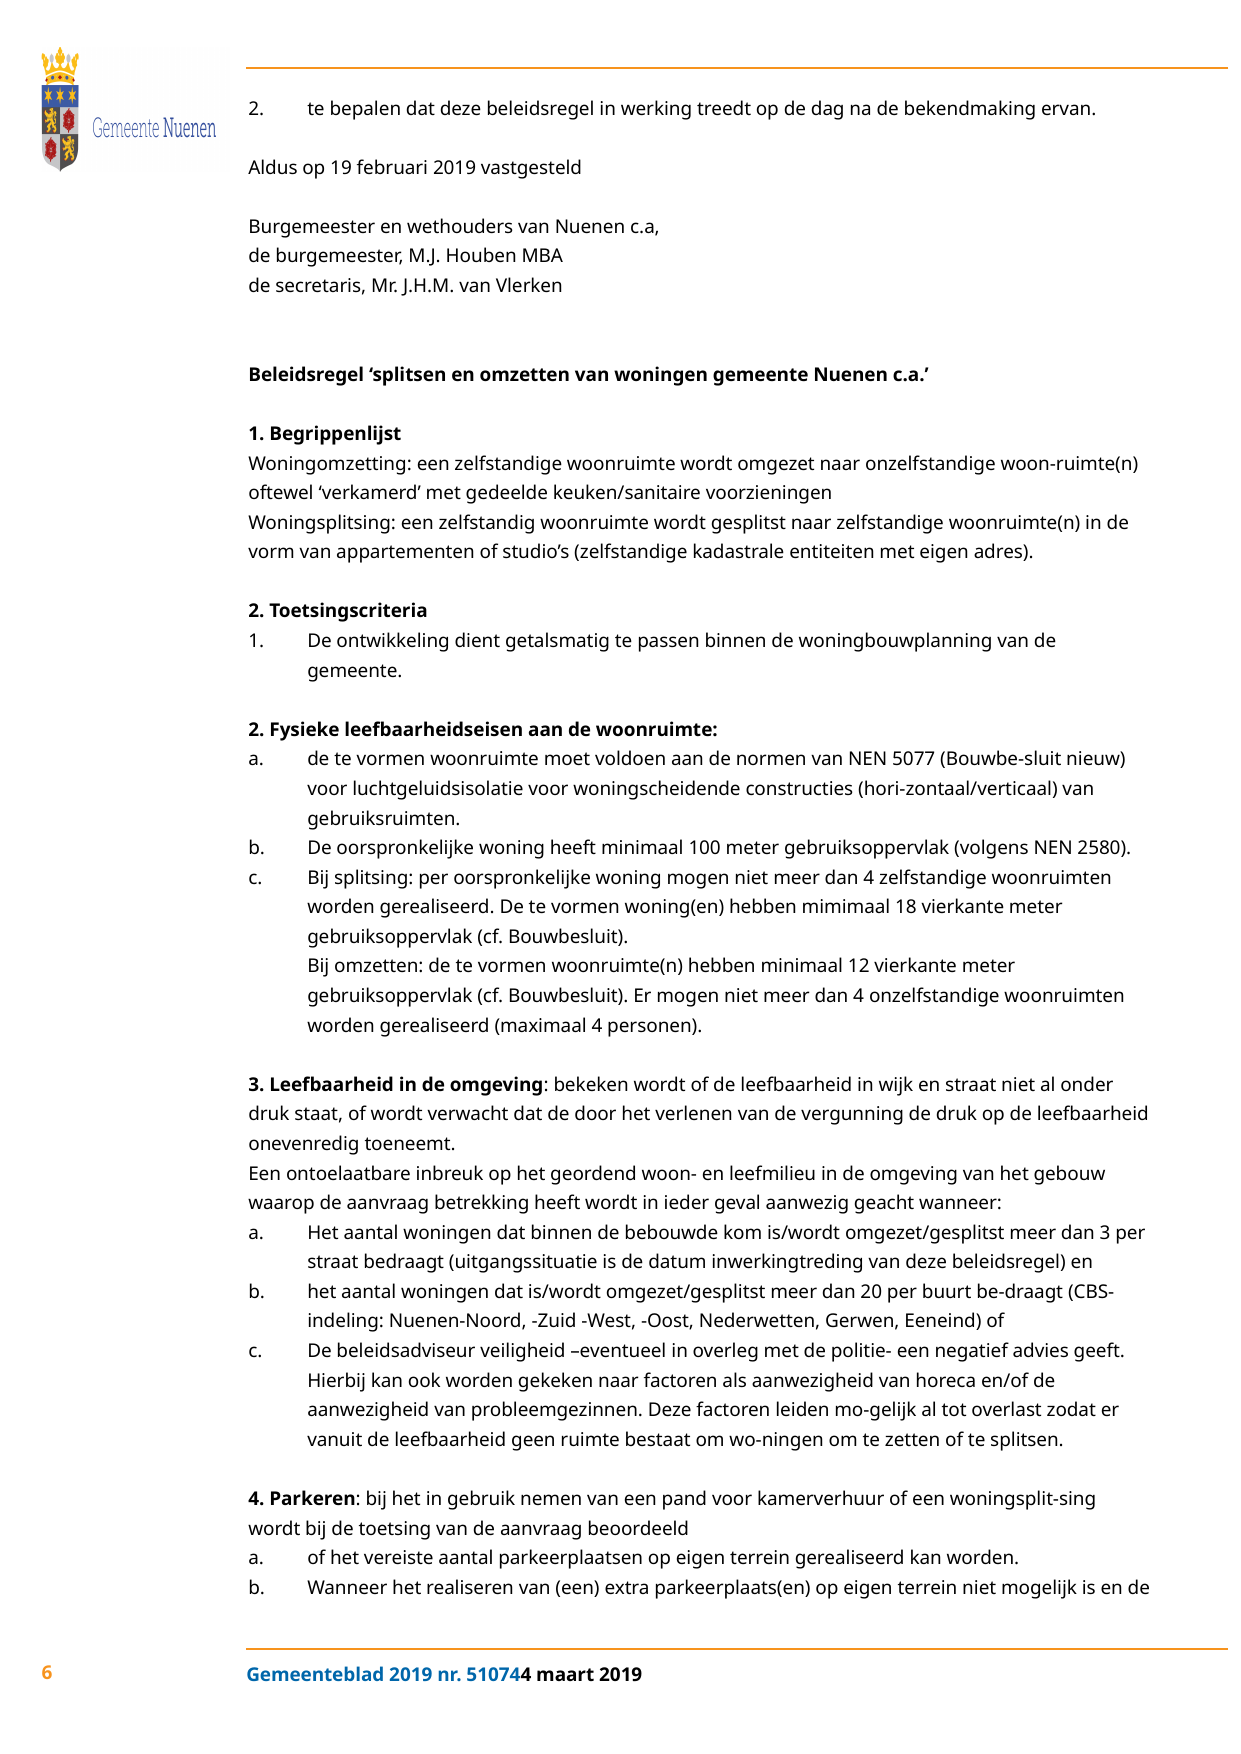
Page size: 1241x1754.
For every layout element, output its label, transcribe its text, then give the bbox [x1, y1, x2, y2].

text 1. Begrippenlijst [248, 420, 1152, 446]
text Burgemeester en wethouders van Nuenen c.a, [248, 213, 1152, 239]
text Een ontoelaatbare inbreuk op het geordend woon- en leefmilieu in de omgeving van het gebouw waarop de aanvraag betrekking heeft wordt in ieder geval aanwezig geacht wanneer: [248, 1160, 1152, 1215]
text Aldus op 19 februari 2019 vastgesteld [248, 154, 1152, 180]
text Beleidsregel ‘splitsen en omzetten van woningen gemeente Nuenen c.a.’ [248, 361, 1152, 387]
text Woningomzetting: een zelfstandige woonruimte wordt omgezet naar onzelfstandige woon-ruimte(n) oftewel ‘verkamerd’ met gedeelde keuken/sanitaire voorzieningen [248, 450, 1152, 505]
list de te vormen woonruimte moet voldoen aan de normen van NEN 5077 (Bouwbe-sluit nieuw) voor luchtgeluidsisolatie voor woningscheidende constructies (hori-zontaal/verticaal) van gebruiksruimten. [248, 746, 1152, 831]
list te bepalen dat deze beleidsregel in werking treedt op de dag na de bekendmaking ervan. [248, 95, 1152, 121]
list De oorspronkelijke woning heeft minimaal 100 meter gebruiksoppervlak (volgens NEN 2580). [248, 834, 1152, 860]
picture [41, 47, 231, 172]
list Wanneer het realiseren van (een) extra parkeerplaats(en) op eigen terrein niet mogelijk is en de [248, 1574, 1152, 1600]
list De beleidsadviseur veiligheid –eventueel in overleg met de politie- een negatief advies geeft. Hierbij kan ook worden gekeken naar factoren als aanwezigheid van horeca en/of de aanwezigheid van probleemgezinnen. Deze factoren leiden mo-gelijk al tot overlast zodat er vanuit de leefbaarheid geen ruimte bestaat om wo-ningen om te zetten of te splitsen. [248, 1337, 1152, 1452]
text 4. Parkeren: bij het in gebruik nemen van een pand voor kamerverhuur of een woningsplit-sing wordt bij de toetsing van de aanvraag beoordeeld [248, 1485, 1152, 1541]
list het aantal woningen dat is/wordt omgezet/gesplitst meer dan 20 per buurt be-draagt (CBS-indeling: Nuenen-Noord, -Zuid -West, -Oost, Nederwetten, Gerwen, Eeneind) of [248, 1278, 1152, 1333]
list De ontwikkeling dient getalsmatig te passen binnen de woningbouwplanning van de gemeente. [248, 627, 1152, 683]
list Bij splitsing: per oorspronkelijke woning mogen niet meer dan 4 zelfstandige woonruimten worden gerealiseerd. De te vormen woning(en) hebben mimimaal 18 vierkante meter gebruiksoppervlak (cf. Bouwbesluit). [248, 864, 1152, 949]
list Bij omzetten: de te vormen woonruimte(n) hebben minimaal 12 vierkante meter gebruiksoppervlak (cf. Bouwbesluit). Er mogen niet meer dan 4 onzelfstandige woonruimten worden gerealiseerd (maximaal 4 personen). [248, 953, 1152, 1038]
text de secretaris, Mr. J.H.M. van Vlerken [248, 272, 1152, 298]
text de burgemeester, M.J. Houben MBA [248, 243, 1152, 268]
text 2. Toetsingscriteria [248, 598, 1152, 623]
text Woningsplitsing: een zelfstandig woonruimte wordt gesplitst naar zelfstandige woonruimte(n) in de vorm van appartementen of studio’s (zelfstandige kadastrale entiteiten met eigen adres). [248, 509, 1152, 564]
text 3. Leefbaarheid in de omgeving: bekeken wordt of de leefbaarheid in wijk en straat niet al onder druk staat, of wordt verwacht dat de door het verlenen van de vergunning de druk op de leefbaarheid onevenredig toeneemt. [248, 1071, 1152, 1156]
text 2. Fysieke leefbaarheidseisen aan de woonruimte: [248, 716, 1152, 742]
list Het aantal woningen dat binnen de bebouwde kom is/wordt omgezet/gesplitst meer dan 3 per straat bedraagt (uitgangssituatie is de datum inwerkingtreding van deze beleidsregel) en [248, 1219, 1152, 1274]
list of het vereiste aantal parkeerplaatsen op eigen terrein gerealiseerd kan worden. [248, 1544, 1152, 1570]
